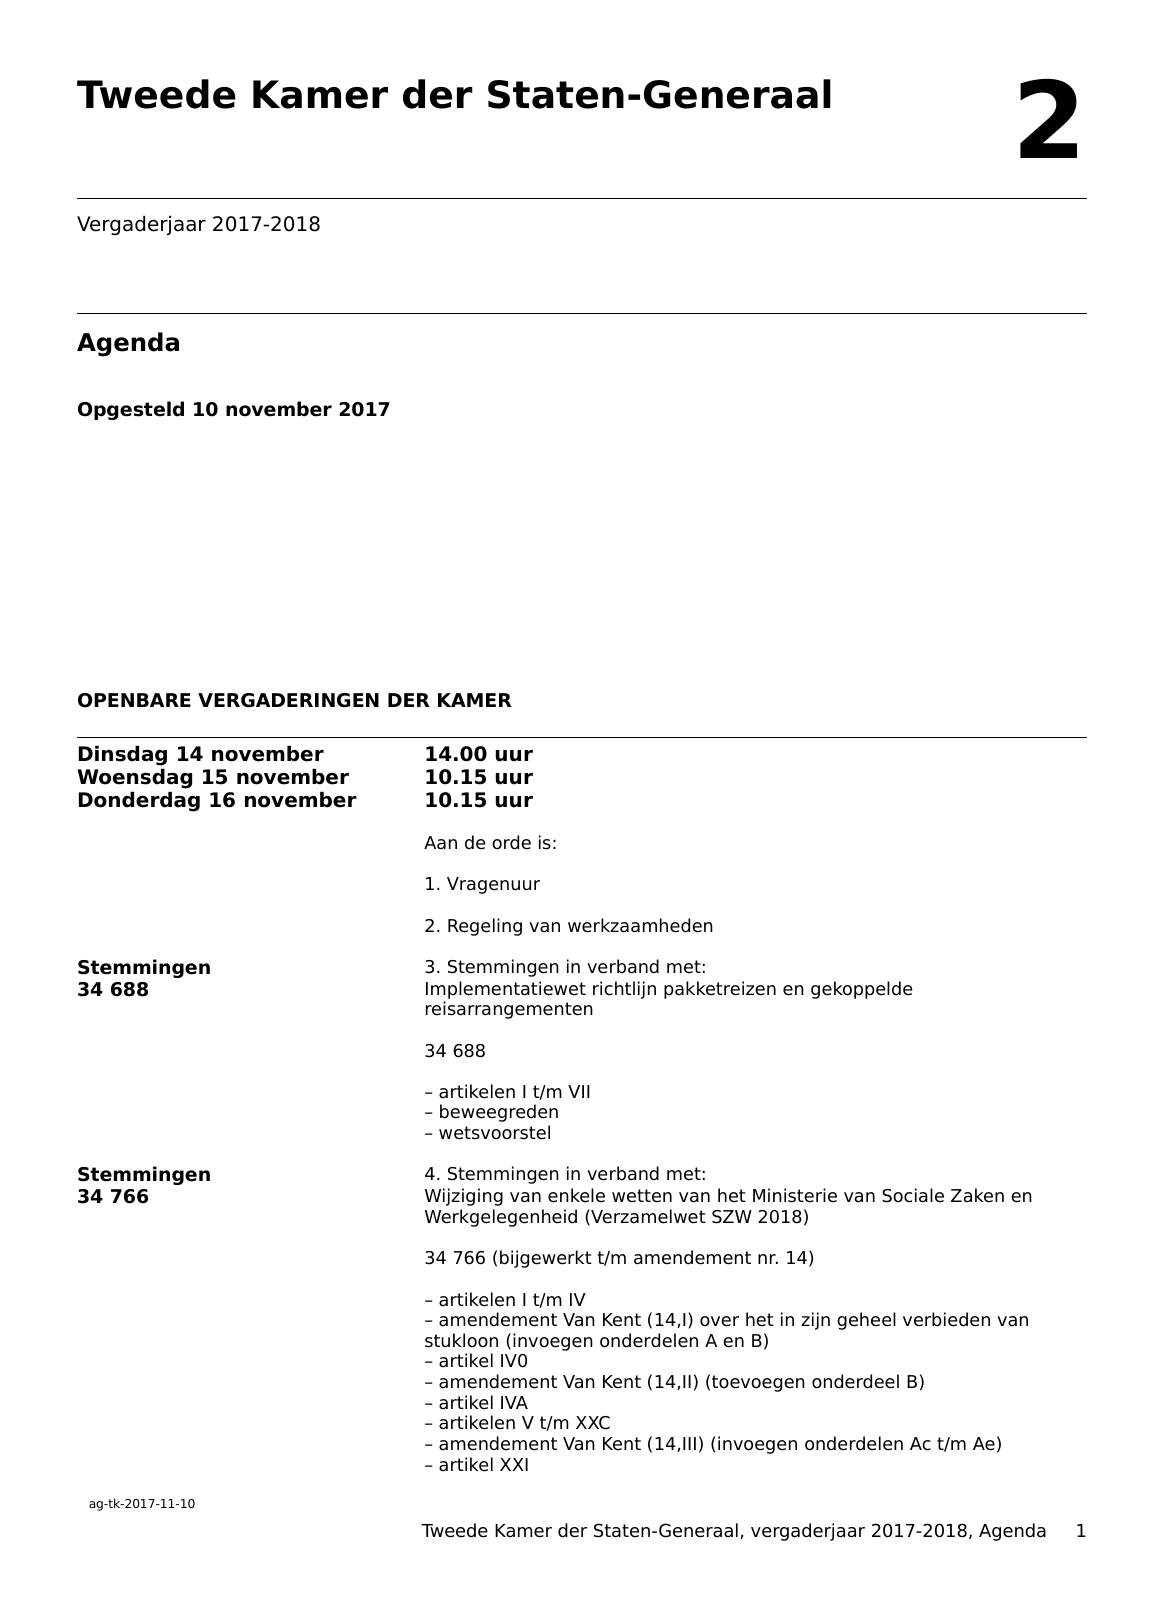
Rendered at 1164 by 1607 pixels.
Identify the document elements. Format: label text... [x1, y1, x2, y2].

table_cell [418, 1228, 1087, 1248]
table_cell 10.15 uur [418, 789, 1087, 812]
table_cell 34 688 [77, 979, 401, 1020]
table_cell [77, 1020, 401, 1041]
table_cell [401, 854, 418, 874]
table_cell [401, 936, 418, 957]
table_cell [77, 1082, 401, 1102]
table_cell 4. Stemmingen in verband met: [418, 1164, 1087, 1186]
table_cell [401, 1164, 418, 1186]
table_cell Aan de orde is: [418, 833, 1087, 854]
subtitle OPENBARE VERGADERINGEN DER KAMER [77, 690, 1087, 712]
table_cell [401, 1123, 418, 1144]
table_cell [401, 1186, 418, 1228]
table_cell [77, 1061, 401, 1082]
table_cell Implementatiewet richtlijn pakketreizen en gekoppelde reisarrangementen [418, 979, 1087, 1020]
table_cell [401, 1434, 418, 1454]
table_cell [418, 1061, 1087, 1082]
text ag-tk-2017-11-10 [88, 1497, 323, 1511]
table_cell – artikel IVA [418, 1393, 1087, 1413]
table_cell [77, 895, 401, 916]
table_cell [77, 1103, 401, 1123]
table_cell Stemmingen [77, 1164, 401, 1186]
table_cell [77, 854, 401, 874]
table_cell 34 766 (bijgewerkt t/m amendement nr. 14) [418, 1248, 1087, 1269]
table_cell [77, 936, 401, 957]
table_cell [77, 1041, 401, 1061]
table_cell [418, 895, 1087, 916]
table_cell [401, 1041, 418, 1061]
table_cell [77, 1351, 401, 1372]
table_cell [401, 916, 418, 936]
table_cell – artikelen I t/m VII [418, 1082, 1087, 1102]
table_cell – wetsvoorstel [418, 1123, 1087, 1144]
table_cell [418, 1269, 1087, 1289]
table_header Tweede Kamer der Staten-Generaal [77, 59, 886, 198]
table_cell [401, 1372, 418, 1393]
table_cell [401, 766, 418, 789]
table_cell [401, 1269, 418, 1289]
table_cell [77, 1290, 401, 1310]
table_header 14.00 uur [418, 738, 1087, 766]
table_cell [401, 1020, 418, 1041]
table_cell [77, 1393, 401, 1413]
table_cell [418, 854, 1087, 874]
table_cell [401, 1228, 418, 1248]
table_cell [401, 1103, 418, 1123]
table_cell [401, 1082, 418, 1102]
table_cell – artikelen I t/m IV [418, 1290, 1087, 1310]
table_cell [77, 1413, 401, 1434]
table_cell [401, 979, 418, 1020]
table_cell [401, 874, 418, 895]
table_header 2 [886, 59, 1087, 198]
text Opgesteld 10 november 2017 [77, 399, 1087, 421]
table_cell [418, 1144, 1087, 1164]
table_cell [77, 833, 401, 854]
table_cell – beweegreden [418, 1103, 1087, 1123]
table_cell [77, 1144, 401, 1164]
table_cell Agenda [77, 314, 422, 357]
table_cell Woensdag 15 november [77, 766, 401, 789]
table_cell [77, 813, 401, 833]
table_cell Vergaderjaar 2017-2018 [77, 199, 1087, 313]
table_cell – amendement Van Kent (14,I) over het in zijn geheel verbieden van stukloon (invoegen onderdelen A en B) [418, 1310, 1087, 1351]
table_cell [418, 813, 1087, 833]
table_cell 1. Vragenuur [418, 874, 1087, 895]
table_cell [401, 1310, 418, 1351]
table_cell [401, 895, 418, 916]
table_cell [77, 1310, 401, 1351]
table_cell [401, 957, 418, 979]
table_cell [77, 1269, 401, 1289]
table_cell [401, 1413, 418, 1434]
table_cell [401, 813, 418, 833]
table_cell Stemmingen [77, 957, 401, 979]
table_cell 34 766 [77, 1186, 401, 1228]
table_cell – amendement Van Kent (14,III) (invoegen onderdelen Ac t/m Ae) [418, 1434, 1087, 1454]
table_cell [401, 1061, 418, 1082]
table_cell [418, 936, 1087, 957]
table_cell [77, 1455, 401, 1475]
table_cell [77, 1372, 401, 1393]
table_header [401, 738, 418, 766]
table_header Dinsdag 14 november [77, 738, 401, 766]
table_cell 3. Stemmingen in verband met: [418, 957, 1087, 979]
table_cell [418, 1020, 1087, 1041]
table_cell 10.15 uur [418, 766, 1087, 789]
table_cell [77, 916, 401, 936]
table_cell [401, 833, 418, 854]
table_cell [401, 1144, 418, 1164]
table_cell [401, 789, 418, 812]
table_cell [77, 874, 401, 895]
table_cell – artikel XXI [418, 1455, 1087, 1475]
table_cell [401, 1351, 418, 1372]
table_cell Donderdag 16 november [77, 789, 401, 812]
table_cell [77, 1228, 401, 1248]
table_cell Wijziging van enkele wetten van het Ministerie van Sociale Zaken en Werkgelegenheid (Verzamelwet SZW 2018) [418, 1186, 1087, 1228]
table_cell – artikel IV0 [418, 1351, 1087, 1372]
table_cell [77, 1434, 401, 1454]
table_cell [77, 1248, 401, 1269]
table_cell [401, 1290, 418, 1310]
table_cell 34 688 [418, 1041, 1087, 1061]
table_cell – amendement Van Kent (14,II) (toevoegen onderdeel B) [418, 1372, 1087, 1393]
table_cell – artikelen V t/m XXC [418, 1413, 1087, 1434]
table_cell [401, 1393, 418, 1413]
table_cell 2. Regeling van werkzaamheden [418, 916, 1087, 936]
table_cell [401, 1455, 418, 1475]
table_cell [422, 314, 1087, 357]
table_cell [401, 1248, 418, 1269]
table_cell [77, 1123, 401, 1144]
